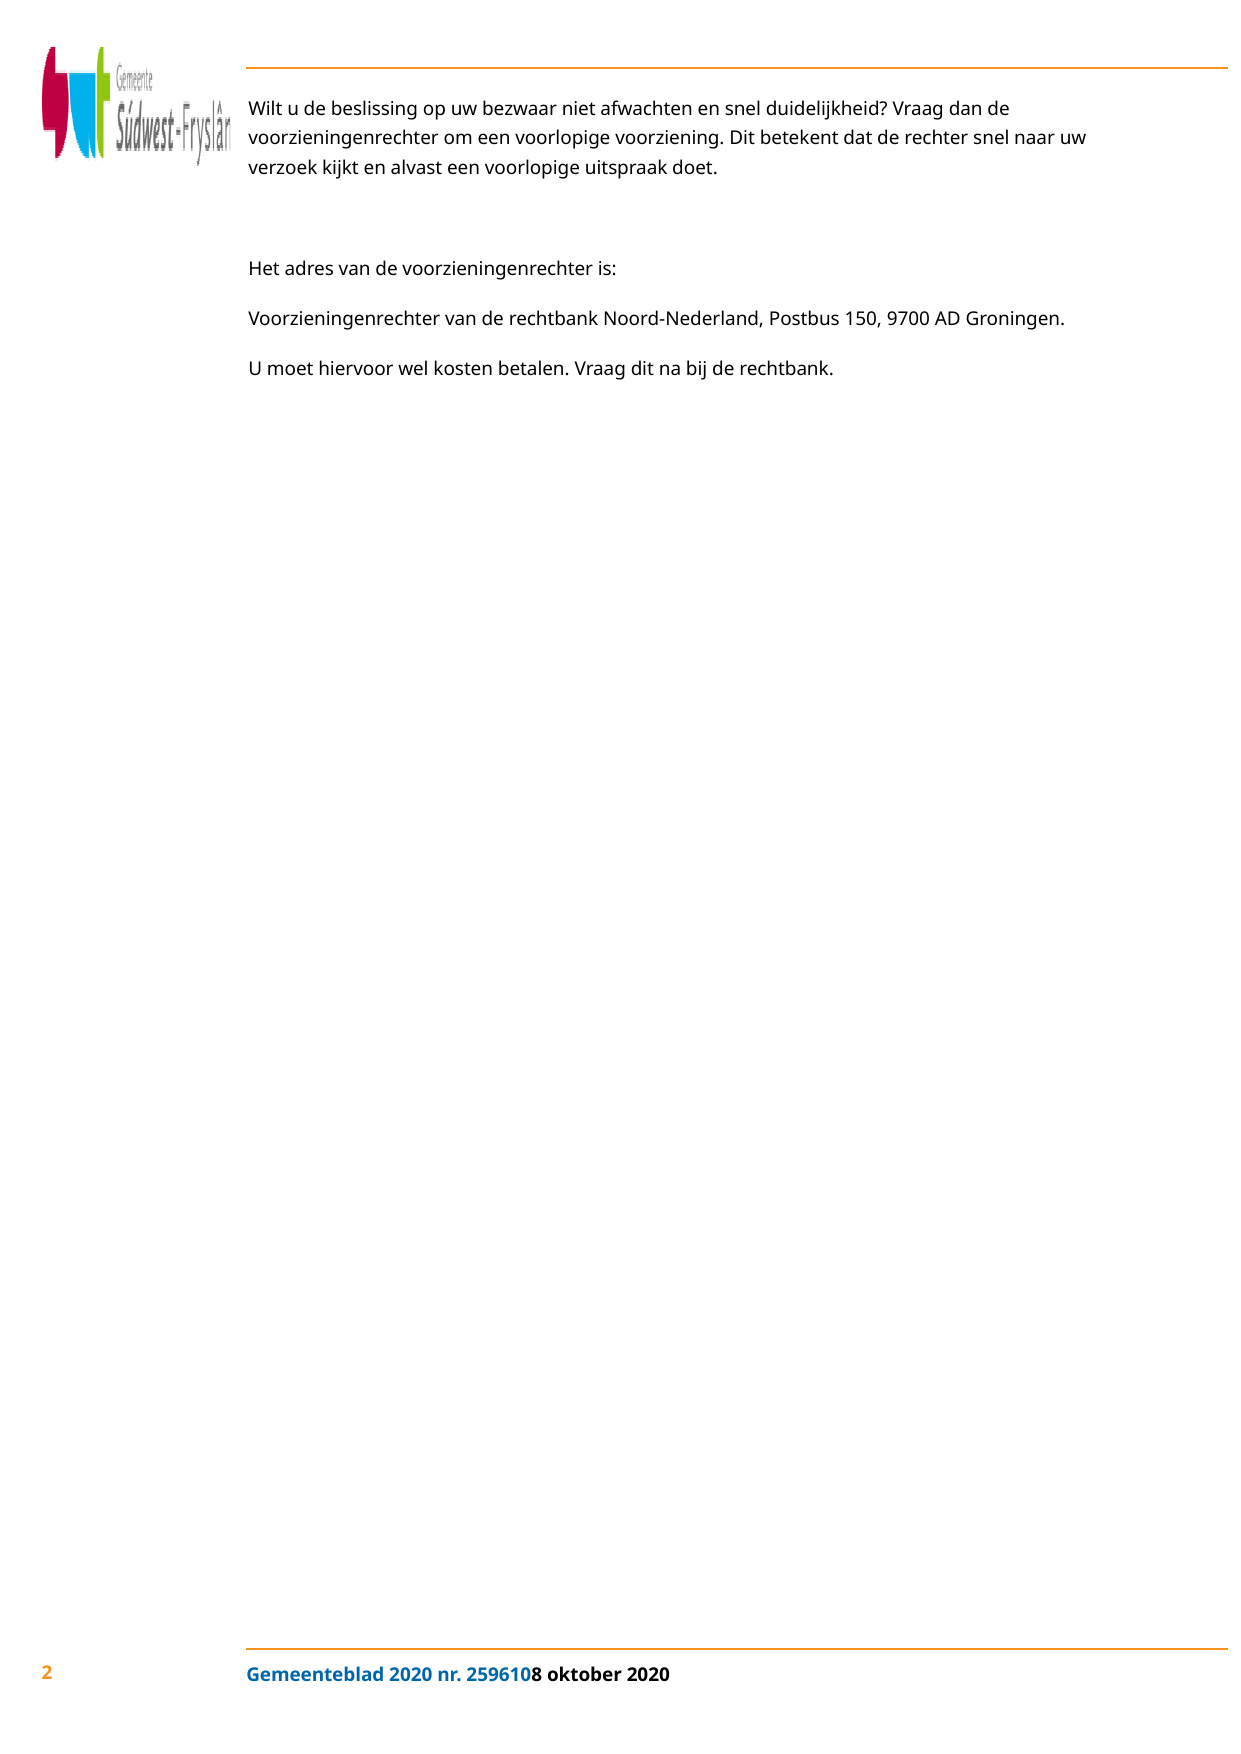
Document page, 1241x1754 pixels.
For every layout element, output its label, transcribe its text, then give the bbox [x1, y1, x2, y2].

text Wilt u de beslissing op uw bezwaar niet afwachten en snel duidelijkheid? Vraag dan de voorzieningenrechter om een voorlopige voorziening. Dit betekent dat de rechter snel naar uw verzoek kijkt en alvast een voorlopige uitspraak doet. [248, 95, 1152, 180]
text Voorzieningenrechter van de rechtbank Noord-Nederland, Postbus 150, 9700 AD Groningen. [248, 305, 1152, 331]
text U moet hiervoor wel kosten betalen. Vraag dit na bij de rechtbank. [248, 356, 1152, 381]
picture [41, 47, 231, 172]
text Het adres van de voorzieningenrechter is: [248, 255, 1152, 281]
